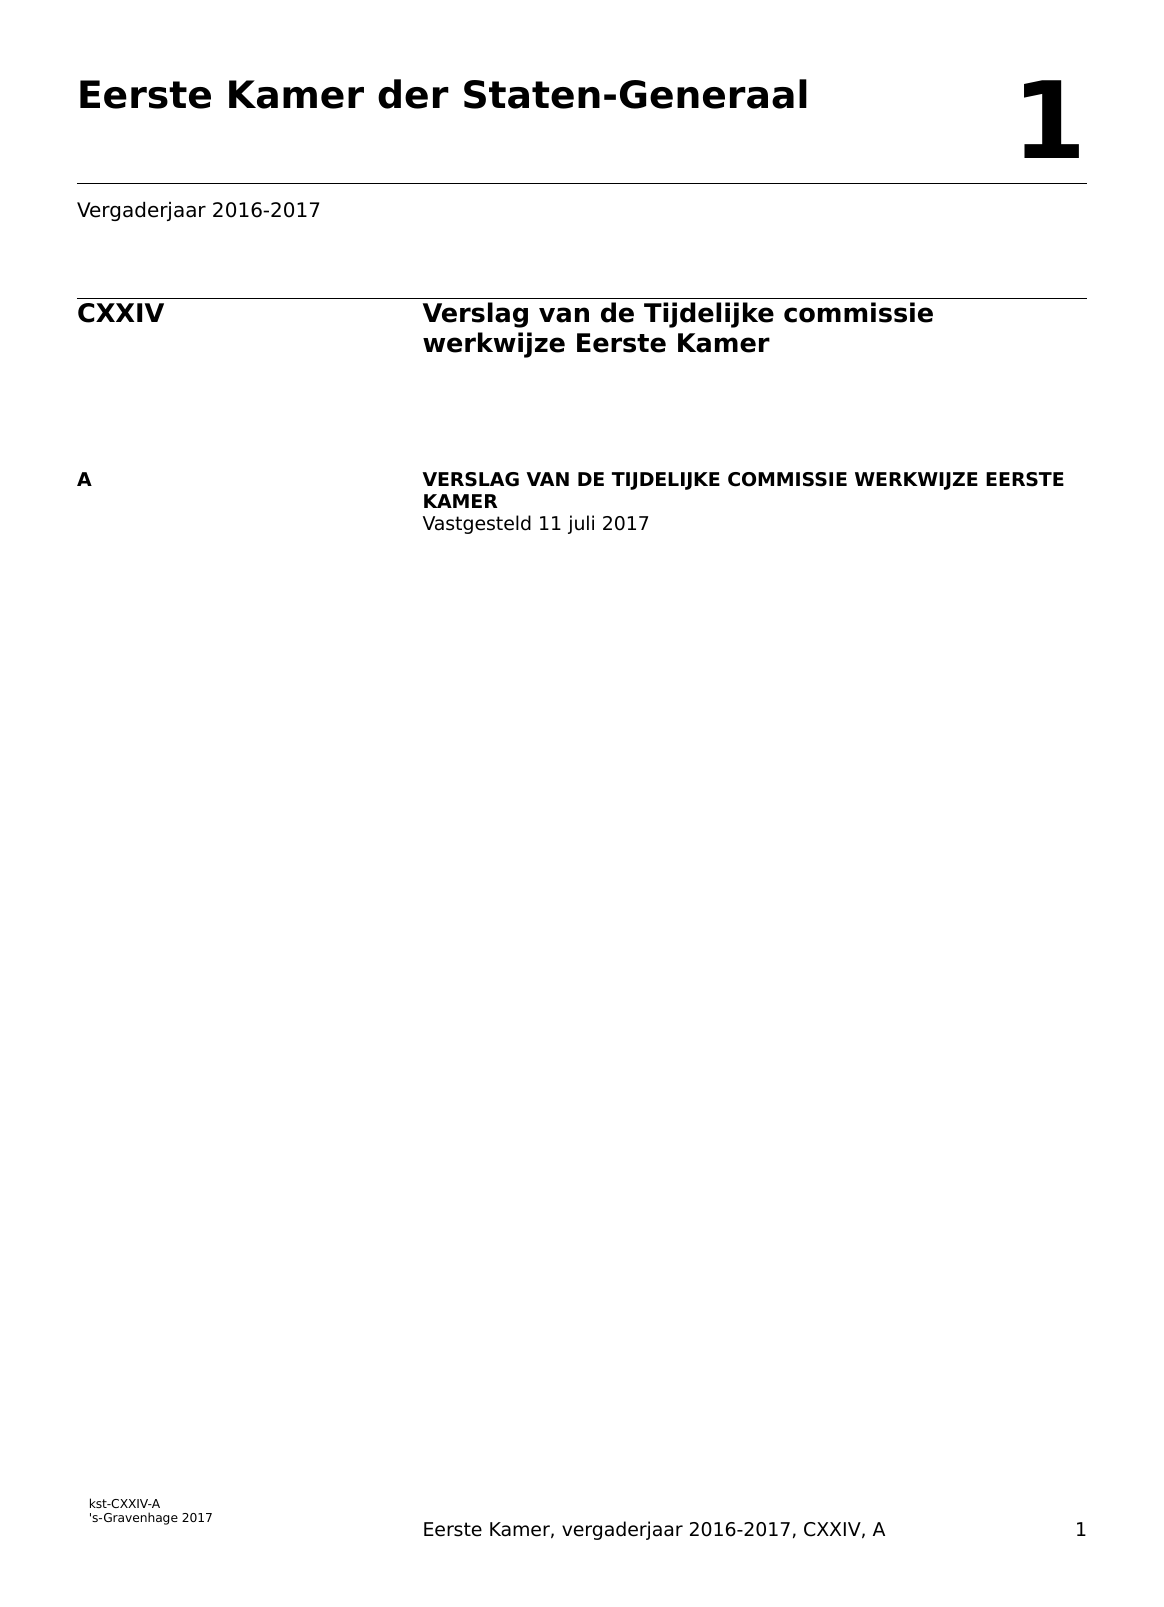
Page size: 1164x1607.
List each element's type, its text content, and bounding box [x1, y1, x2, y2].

text Vastgesteld 11 juli 2017 [422, 513, 1087, 535]
subtitle A VERSLAG VAN DE TIJDELIJKE COMMISSIE WERKWIJZE EERSTE KAMER [77, 469, 1087, 513]
table_header Eerste Kamer der Staten-Generaal [77, 59, 886, 183]
text 's-Gravenhage 2017 [88, 1511, 323, 1525]
text kst-CXXIV-A [88, 1497, 323, 1511]
subtitle CXXIV Verslag van de Tijdelijke commissie werkwijze Eerste Kamer [77, 299, 1087, 358]
table_cell Vergaderjaar 2016-2017 [77, 184, 1087, 298]
table_header 1 [886, 59, 1087, 183]
